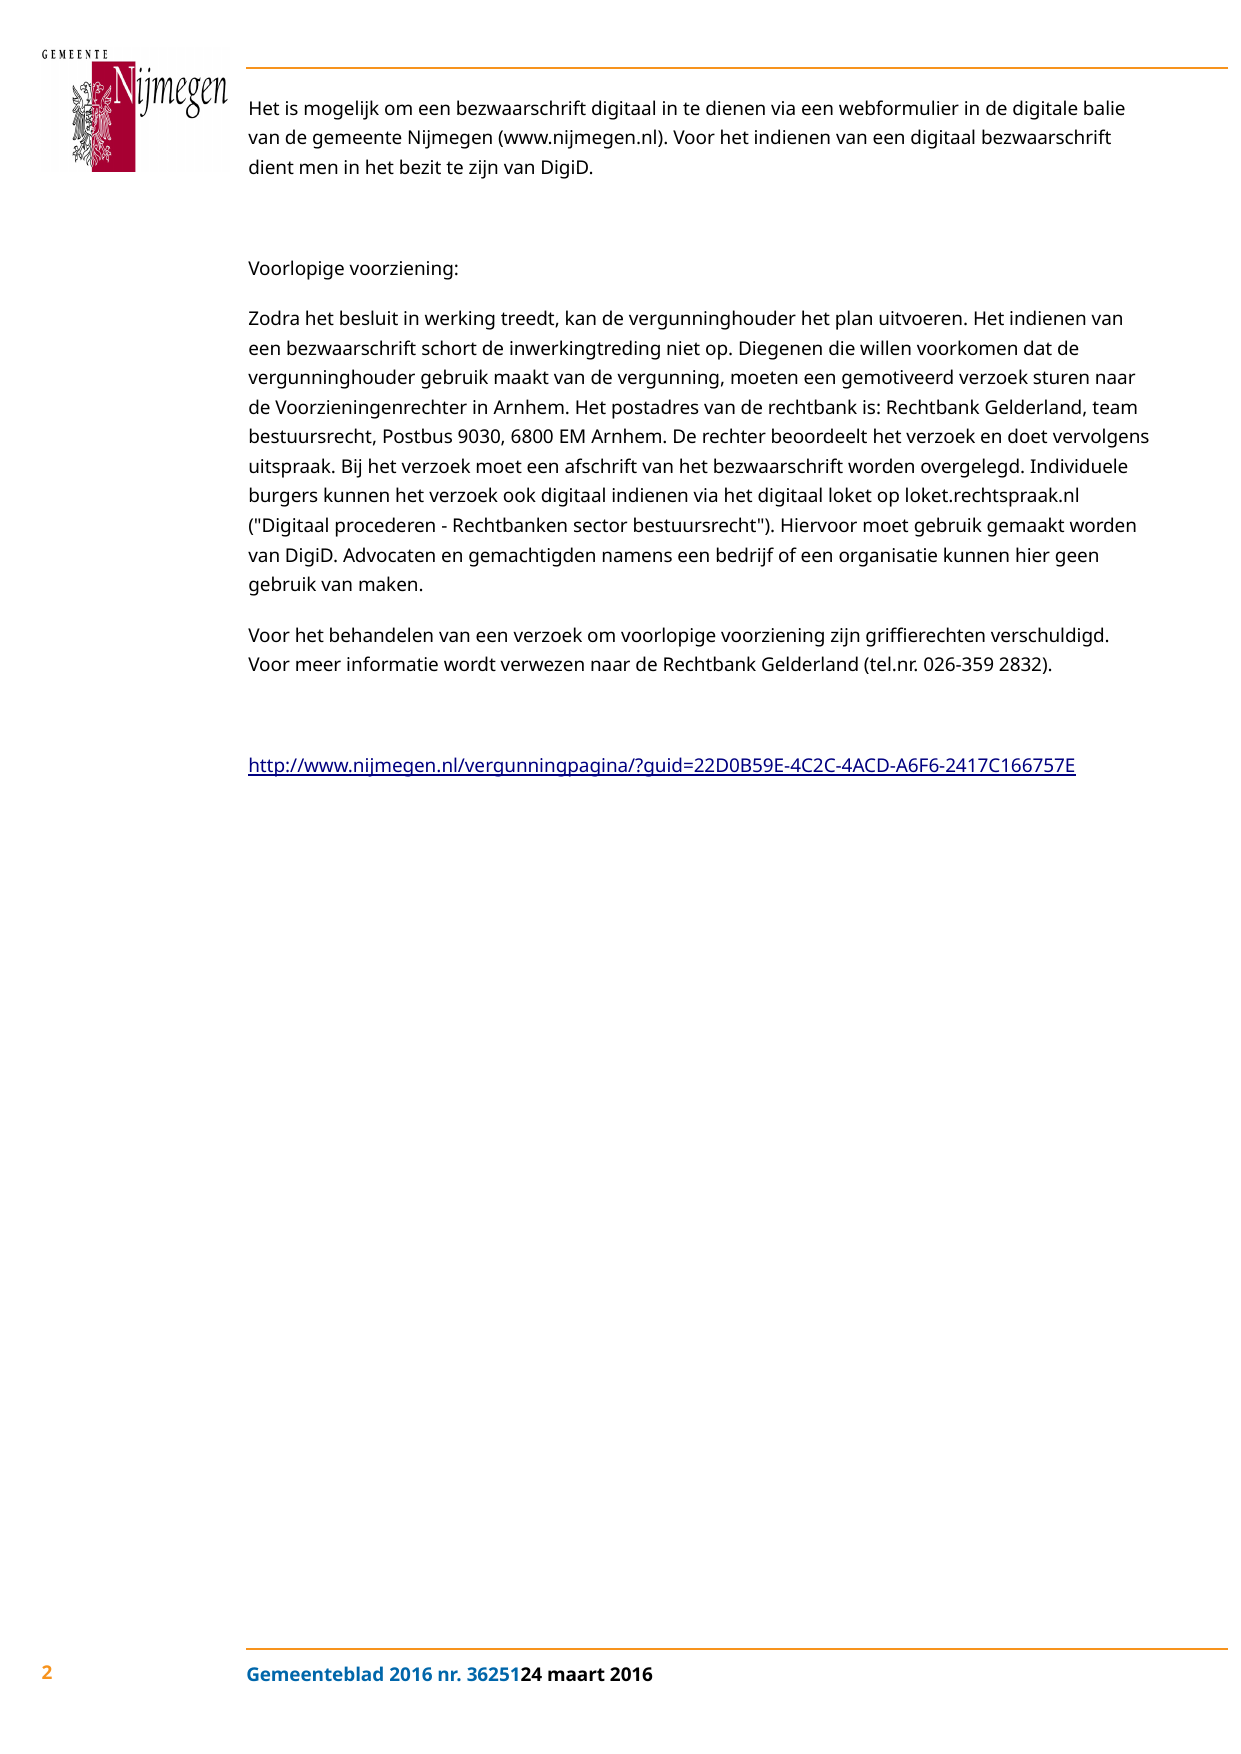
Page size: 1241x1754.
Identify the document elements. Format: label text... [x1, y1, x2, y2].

text Het is mogelijk om een bezwaarschrift digitaal in te dienen via een webformulier in de digitale balie van de gemeente Nijmegen (www.nijmegen.nl). Voor het indienen van een digitaal bezwaarschrift dient men in het bezit te zijn van DigiD. [248, 95, 1152, 180]
text Voor het behandelen van een verzoek om voorlopige voorziening zijn griffierechten verschuldigd. Voor meer informatie wordt verwezen naar de Rechtbank Gelderland (tel.nr. 026-359 2832). [248, 622, 1152, 677]
picture [41, 47, 231, 172]
text http://www.nijmegen.nl/vergunningpagina/?guid=22D0B59E-4C2C-4ACD-A6F6-2417C166757E [248, 752, 1152, 778]
text Zodra het besluit in werking treedt, kan de vergunninghouder het plan uitvoeren. Het indienen van een bezwaarschrift schort de inwerkingtreding niet op. Diegenen die willen voorkomen dat de vergunninghouder gebruik maakt van de vergunning, moeten een gemotiveerd verzoek sturen naar de Voorzieningenrechter in Arnhem. Het postadres van de rechtbank is: Rechtbank Gelderland, team bestuursrecht, Postbus 9030, 6800 EM Arnhem. De rechter beoordeelt het verzoek en doet vervolgens uitspraak. Bij het verzoek moet een afschrift van het bezwaarschrift worden overgelegd. Individuele burgers kunnen het verzoek ook digitaal indienen via het digitaal loket op loket.rechtspraak.nl ("Digitaal procederen - Rechtbanken sector bestuursrecht"). Hiervoor moet gebruik gemaakt worden van DigiD. Advocaten en gemachtigden namens een bedrijf of een organisatie kunnen hier geen gebruik van maken. [248, 305, 1152, 597]
text Voorlopige voorziening: [248, 255, 1152, 281]
